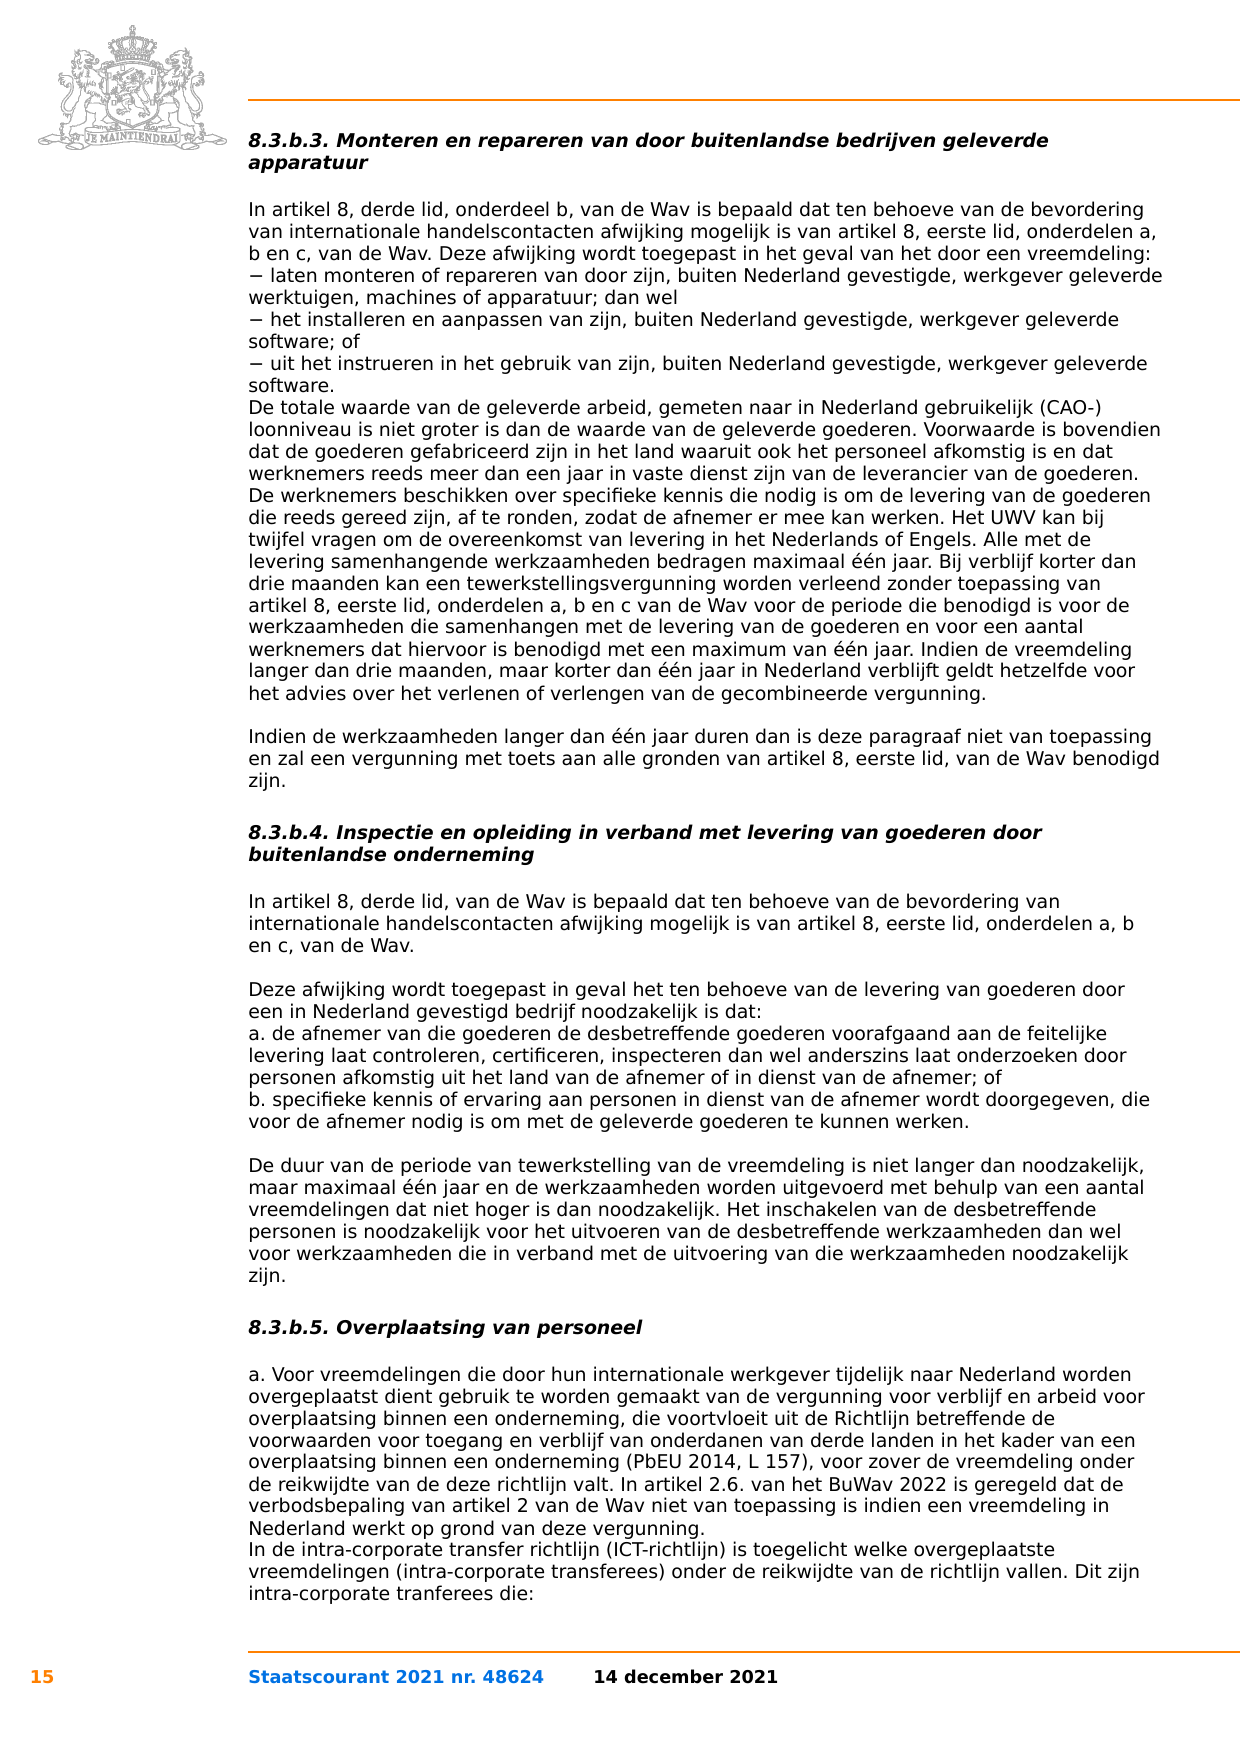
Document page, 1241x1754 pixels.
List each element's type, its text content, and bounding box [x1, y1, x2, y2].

text In artikel 8, derde lid, onderdeel b, van de Wav is bepaald dat ten behoeve van de bevordering van internationale handelscontacten afwijking mogelijk is van artikel 8, eerste lid, onderdelen a, b en c, van de Wav. Deze afwijking wordt toegepast in het geval van het door een vreemdeling: [248, 199, 1163, 265]
picture [38, 25, 227, 150]
subtitle 8.3.b.3. Monteren en repareren van door buitenlandse bedrijven geleverde apparatuur [248, 130, 1163, 174]
text De totale waarde van de geleverde arbeid, gemeten naar in Nederland gebruikelijk (CAO-) loonniveau is niet groter is dan de waarde van de geleverde goederen. Voorwaarde is bovendien dat de goederen gefabriceerd zijn in het land waaruit ook het personeel afkomstig is en dat werknemers reeds meer dan een jaar in vaste dienst zijn van de leverancier van de goederen. De werknemers beschikken over specifieke kennis die nodig is om de levering van de goederen die reeds gereed zijn, af te ronden, zodat de afnemer er mee kan werken. Het UWV kan bij twijfel vragen om de overeenkomst van levering in het Nederlands of Engels. Alle met de levering samenhangende werkzaamheden bedragen maximaal één jaar. Bij verblijf korter dan drie maanden kan een tewerkstellingsvergunning worden verleend zonder toepassing van artikel 8, eerste lid, onderdelen a, b en c van de Wav voor de periode die benodigd is voor de werkzaamheden die samenhangen met de levering van de goederen en voor een aantal werknemers dat hiervoor is benodigd met een maximum van één jaar. Indien de vreemdeling langer dan drie maanden, maar korter dan één jaar in Nederland verblijft geldt hetzelfde voor het advies over het verlenen of verlengen van de gecombineerde vergunning. [248, 397, 1163, 704]
text In de intra-corporate transfer richtlijn (ICT-richtlijn) is toegelicht welke overgeplaatste vreemdelingen (intra-corporate transferees) onder de reikwijdte van de richtlijn vallen. Dit zijn intra-corporate tranferees die: [248, 1539, 1163, 1605]
text b. specifieke kennis of ervaring aan personen in dienst van de afnemer wordt doorgegeven, die voor de afnemer nodig is om met de geleverde goederen te kunnen werken. [248, 1089, 1163, 1133]
text a. Voor vreemdelingen die door hun internationale werkgever tijdelijk naar Nederland worden overgeplaatst dient gebruik te worden gemaakt van de vergunning voor verblijf en arbeid voor overplaatsing binnen een onderneming, die voortvloeit uit de Richtlijn betreffende de voorwaarden voor toegang en verblijf van onderdanen van derde landen in het kader van een overplaatsing binnen een onderneming (PbEU 2014, L 157), voor zover de vreemdeling onder de reikwijdte van de deze richtlijn valt. In artikel 2.6. van het BuWav 2022 is geregeld dat de verbodsbepaling van artikel 2 van de Wav niet van toepassing is indien een vreemdeling in Nederland werkt op grond van deze vergunning. [248, 1363, 1163, 1539]
text De duur van de periode van tewerkstelling van de vreemdeling is niet langer dan noodzakelijk, maar maximaal één jaar en de werkzaamheden worden uitgevoerd met behulp van een aantal vreemdelingen dat niet hoger is dan noodzakelijk. Het inschakelen van de desbetreffende personen is noodzakelijk voor het uitvoeren van de desbetreffende werkzaamheden dan wel voor werkzaamheden die in verband met de uitvoering van die werkzaamheden noodzakelijk zijn. [248, 1155, 1163, 1287]
subtitle 8.3.b.5. Overplaatsing van personeel [248, 1317, 1163, 1338]
text − het installeren en aanpassen van zijn, buiten Nederland gevestigde, werkgever geleverde software; of [248, 309, 1163, 353]
text − uit het instrueren in het gebruik van zijn, buiten Nederland gevestigde, werkgever geleverde software. [248, 353, 1163, 397]
text − laten monteren of repareren van door zijn, buiten Nederland gevestigde, werkgever geleverde werktuigen, machines of apparatuur; dan wel [248, 265, 1163, 309]
text a. de afnemer van die goederen de desbetreffende goederen voorafgaand aan de feitelijke levering laat controleren, certificeren, inspecteren dan wel anderszins laat onderzoeken door personen afkomstig uit het land van de afnemer of in dienst van de afnemer; of [248, 1023, 1163, 1089]
subtitle 8.3.b.4. Inspectie en opleiding in verband met levering van goederen door buitenlandse onderneming [248, 822, 1163, 866]
text In artikel 8, derde lid, van de Wav is bepaald dat ten behoeve van de bevordering van internationale handelscontacten afwijking mogelijk is van artikel 8, eerste lid, onderdelen a, b en c, van de Wav. [248, 891, 1163, 957]
text Deze afwijking wordt toegepast in geval het ten behoeve van de levering van goederen door een in Nederland gevestigd bedrijf noodzakelijk is dat: [248, 979, 1163, 1023]
text Indien de werkzaamheden langer dan één jaar duren dan is deze paragraaf niet van toepassing en zal een vergunning met toets aan alle gronden van artikel 8, eerste lid, van de Wav benodigd zijn. [248, 726, 1163, 792]
